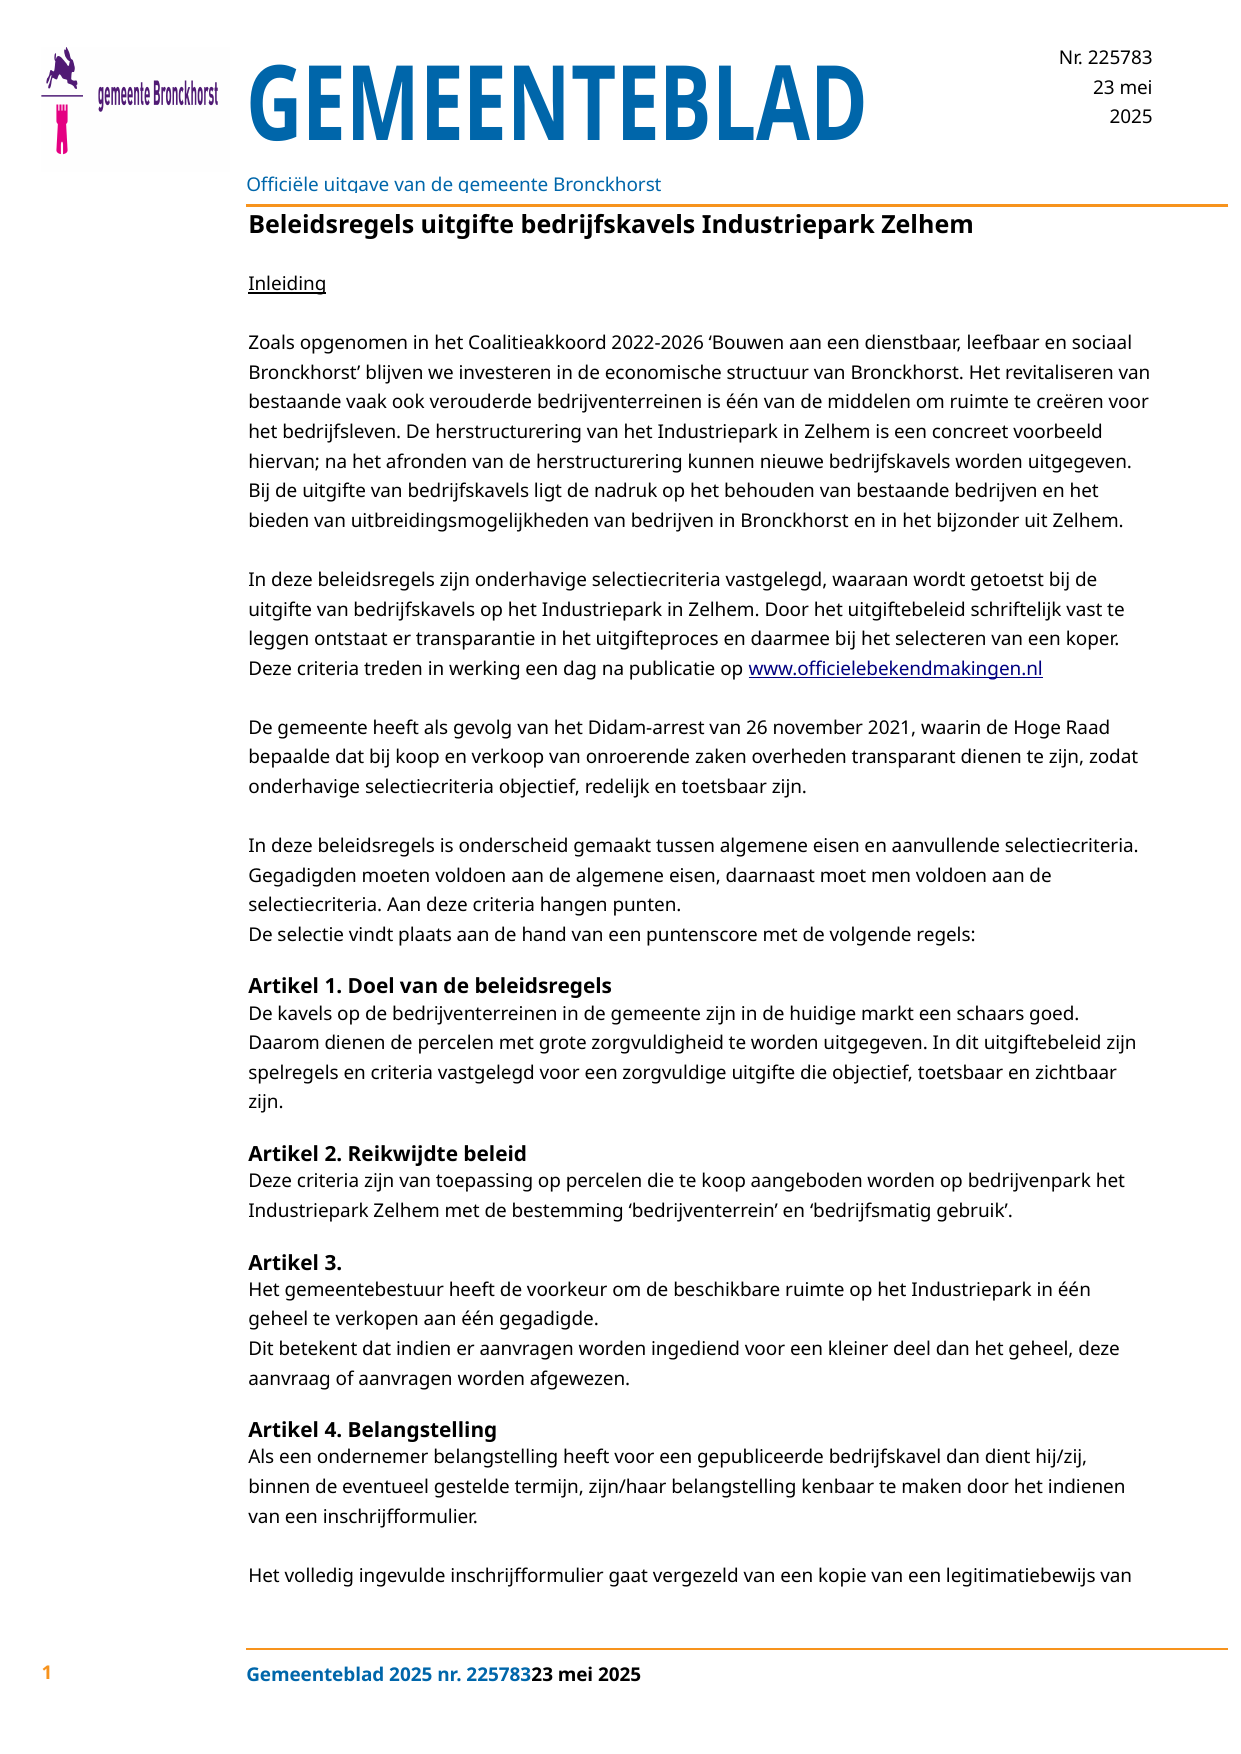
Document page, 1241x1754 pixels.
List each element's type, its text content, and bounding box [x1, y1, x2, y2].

text Deze criteria zijn van toepassing op percelen die te koop aangeboden worden op bedrijvenpark het Industriepark Zelhem met de bestemming ‘bedrijventerrein’ en ‘bedrijfsmatig gebruik’. [248, 1168, 1152, 1223]
text Artikel 1. Doel van de beleidsregels [248, 972, 1152, 1000]
text Als een ondernemer belangstelling heeft voor een gepubliceerde bedrijfskavel dan dient hij/zij, binnen de eventueel gestelde termijn, zijn/haar belangstelling kenbaar te maken door het indienen van een inschrijfformulier. [248, 1444, 1152, 1528]
text Het gemeentebestuur heeft de voorkeur om de beschikbare ruimte op het Industriepark in één geheel te verkopen aan één gegadigde. [248, 1276, 1152, 1331]
text Dit betekent dat indien er aanvragen worden ingediend voor een kleiner deel dan het geheel, deze aanvraag of aanvragen worden afgewezen. [248, 1335, 1152, 1391]
text Zoals opgenomen in het Coalitieakkoord 2022-2026 ‘Bouwen aan een dienstbaar, leefbaar en sociaal Bronckhorst’ blijven we investeren in de economische structuur van Bronckhorst. Het revitaliseren van bestaande vaak ook verouderde bedrijventerreinen is één van de middelen om ruimte te creëren voor het bedrijfsleven. De herstructurering van het Industriepark in Zelhem is een concreet voorbeeld hiervan; na het afronden van de herstructurering kunnen nieuwe bedrijfskavels worden uitgegeven. [248, 329, 1152, 473]
text Artikel 4. Belangstelling [248, 1415, 1152, 1444]
text Beleidsregels uitgifte bedrijfskavels Industriepark Zelhem [248, 207, 1152, 241]
text Het volledig ingevulde inschrijfformulier gaat vergezeld van een kopie van een legitimatiebewijs van [248, 1562, 1152, 1588]
text In deze beleidsregels is onderscheid gemaakt tussen algemene eisen en aanvullende selectiecriteria. Gegadigden moeten voldoen aan de algemene eisen, daarnaast moet men voldoen aan de selectiecriteria. Aan deze criteria hangen punten. [248, 832, 1152, 917]
text In deze beleidsregels zijn onderhavige selectiecriteria vastgelegd, waaraan wordt getoetst bij de uitgifte van bedrijfskavels op het Industriepark in Zelhem. Door het uitgiftebeleid schriftelijk vast te leggen ontstaat er transparantie in het uitgifteproces en daarmee bij het selecteren van een koper. Deze criteria treden in werking een dag na publicatie op www.officielebekendmakingen.nl [248, 566, 1152, 681]
text Inleiding [248, 270, 1152, 296]
picture [41, 47, 231, 172]
text De kavels op de bedrijventerreinen in de gemeente zijn in de huidige markt een schaars goed. Daarom dienen de percelen met grote zorgvuldigheid te worden uitgegeven. In dit uitgiftebeleid zijn spelregels en criteria vastgelegd voor een zorgvuldige uitgifte die objectief, toetsbaar en zichtbaar zijn. [248, 1000, 1152, 1114]
text De gemeente heeft als gevolg van het Didam-arrest van 26 november 2021, waarin de Hoge Raad bepaalde dat bij koop en verkoop van onroerende zaken overheden transparant dienen te zijn, zodat onderhavige selectiecriteria objectief, redelijk en toetsbaar zijn. [248, 714, 1152, 799]
text De selectie vindt plaats aan de hand van een puntenscore met de volgende regels: [248, 921, 1152, 947]
text Artikel 2. Reikwijdte beleid [248, 1139, 1152, 1168]
text Bij de uitgifte van bedrijfskavels ligt de nadruk op het behouden van bestaande bedrijven en het bieden van uitbreidingsmogelijkheden van bedrijven in Bronckhorst en in het bijzonder uit Zelhem. [248, 477, 1152, 533]
text Artikel 3. [248, 1248, 1152, 1276]
